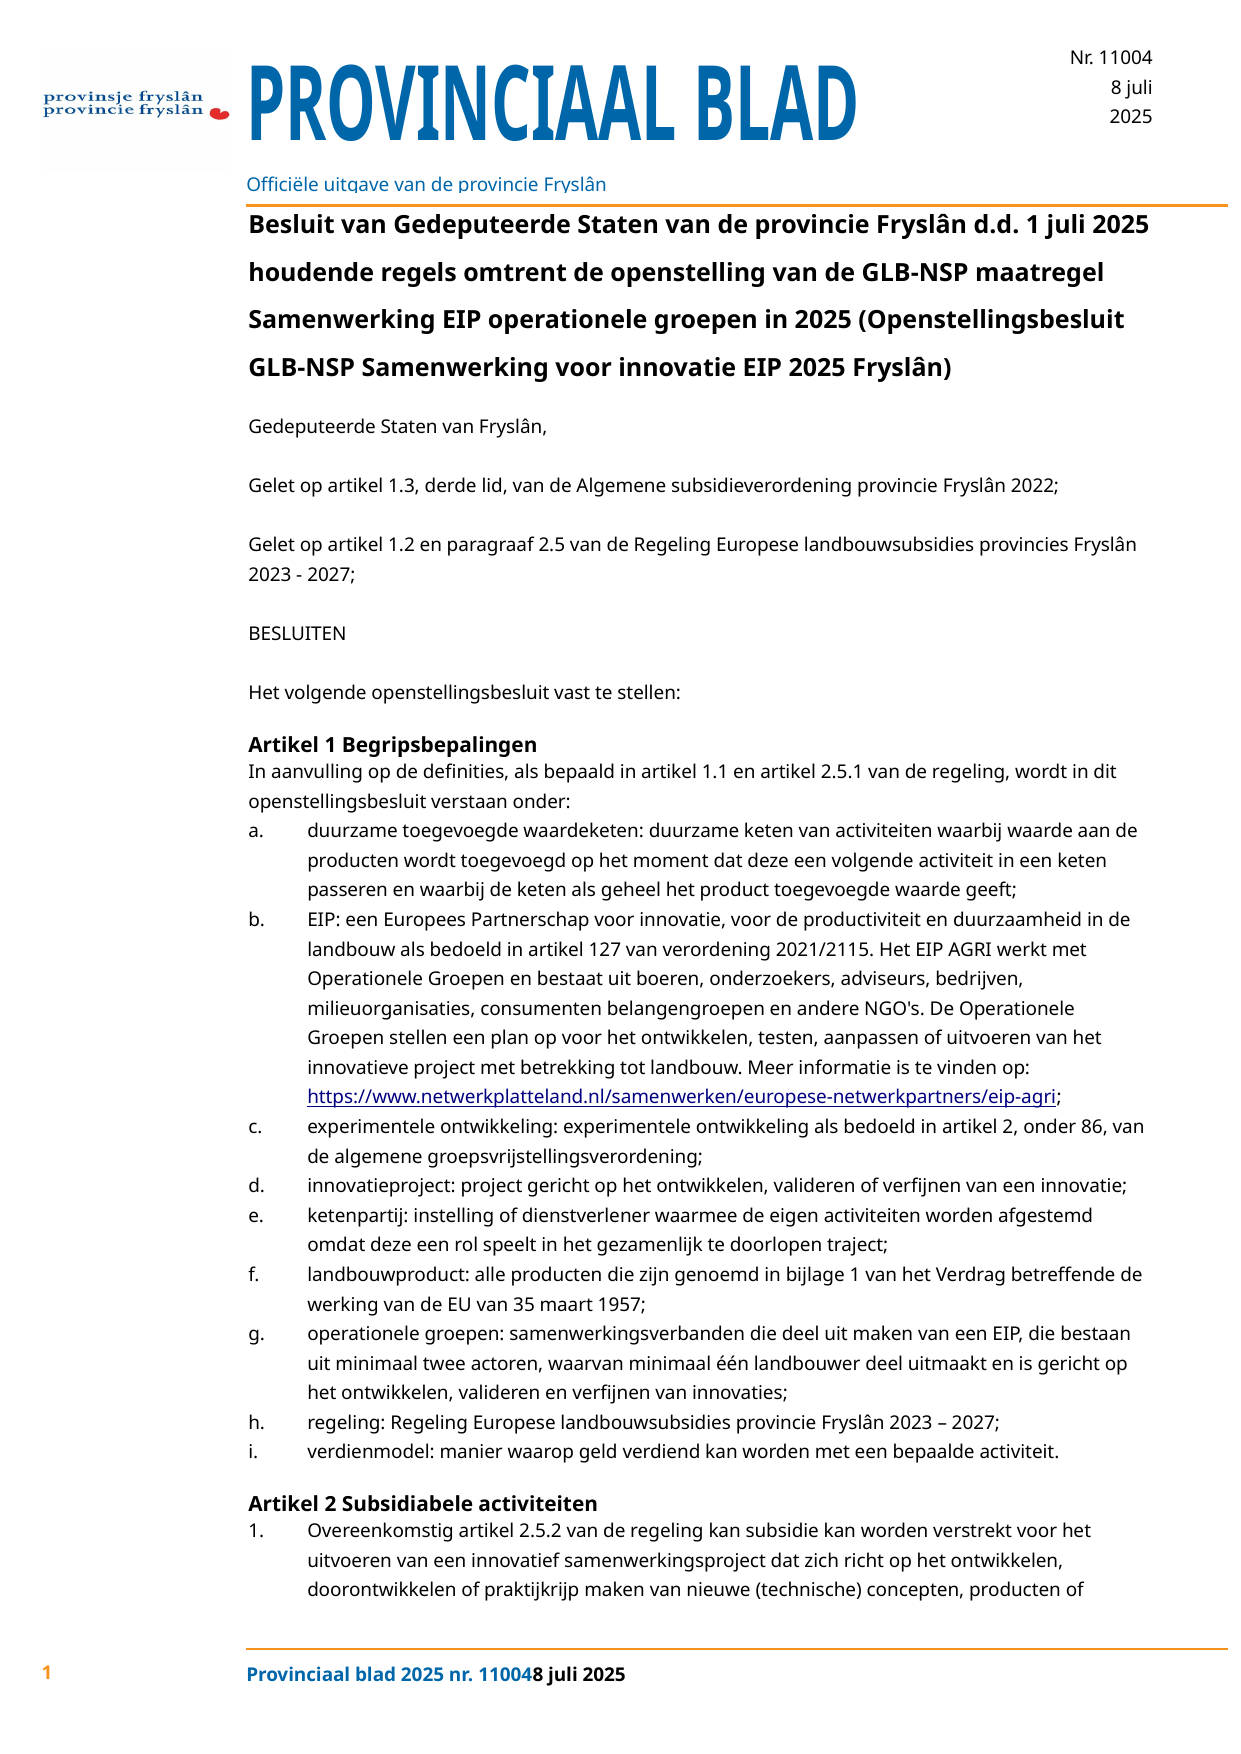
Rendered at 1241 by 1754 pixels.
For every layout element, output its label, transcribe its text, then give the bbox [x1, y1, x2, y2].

list Overeenkomstig artikel 2.5.2 van de regeling kan subsidie kan worden verstrekt voor het uitvoeren van een innovatief samenwerkingsproject dat zich richt op het ontwikkelen, doorontwikkelen of praktijkrijp maken van nieuwe (technische) concepten, producten of [248, 1517, 1152, 1602]
list experimentele ontwikkeling: experimentele ontwikkeling als bedoeld in artikel 2, onder 86, van de algemene groepsvrijstellingsverordening; [248, 1113, 1152, 1168]
text Besluit van Gedeputeerde Staten van de provincie Fryslân d.d. 1 juli 2025 houdende regels omtrent de openstelling van de GLB-NSP maatregel Samenwerking EIP operationele groepen in 2025 (Openstellingsbesluit GLB-NSP Samenwerking voor innovatie EIP 2025 Fryslân) [248, 207, 1152, 384]
text Artikel 1 Begripsbepalingen [248, 730, 1152, 758]
text Het volgende openstellingsbesluit vast te stellen: [248, 679, 1152, 705]
text In aanvulling op de definities, als bepaald in artikel 1.1 en artikel 2.5.1 van de regeling, wordt in dit openstellingsbesluit verstaan onder: [248, 758, 1152, 813]
list operationele groepen: samenwerkingsverbanden die deel uit maken van een EIP, die bestaan uit minimaal twee actoren, waarvan minimaal één landbouwer deel uitmaakt en is gericht op het ontwikkelen, valideren en verfijnen van innovaties; [248, 1320, 1152, 1405]
list EIP: een Europees Partnerschap voor innovatie, voor de productiviteit en duurzaamheid in de landbouw als bedoeld in artikel 127 van verordening 2021/2115. Het EIP AGRI werkt met Operationele Groepen en bestaat uit boeren, onderzoekers, adviseurs, bedrijven, milieuorganisaties, consumenten belangengroepen en andere NGO's. De Operationele Groepen stellen een plan op voor het ontwikkelen, testen, aanpassen of uitvoeren van het innovatieve project met betrekking tot landbouw. Meer informatie is te vinden op: https://www.netwerkplatteland.nl/samenwerken/europese-netwerkpartners/eip-agri; [248, 906, 1152, 1109]
text Gedeputeerde Staten van Fryslân, [248, 413, 1152, 439]
text Gelet op artikel 1.3, derde lid, van de Algemene subsidieverordening provincie Fryslân 2022; [248, 472, 1152, 498]
list regeling: Regeling Europese landbouwsubsidies provincie Fryslân 2023 – 2027; [248, 1409, 1152, 1435]
list verdienmodel: manier waarop geld verdiend kan worden met een bepaalde activiteit. [248, 1439, 1152, 1464]
list innovatieproject: project gericht op het ontwikkelen, valideren of verfijnen van een innovatie; [248, 1172, 1152, 1198]
list duurzame toegevoegde waardeketen: duurzame keten van activiteiten waarbij waarde aan de producten wordt toegevoegd op het moment dat deze een volgende activiteit in een keten passeren en waarbij de keten als geheel het product toegevoegde waarde geeft; [248, 817, 1152, 902]
text BESLUITEN [248, 620, 1152, 646]
text Gelet op artikel 1.2 en paragraaf 2.5 van de Regeling Europese landbouwsubsidies provincies Fryslân 2023 - 2027; [248, 531, 1152, 587]
picture [41, 47, 231, 172]
list ketenpartij: instelling of dienstverlener waarmee de eigen activiteiten worden afgestemd omdat deze een rol speelt in het gezamenlijk te doorlopen traject; [248, 1202, 1152, 1257]
text Artikel 2 Subsidiabele activiteiten [248, 1489, 1152, 1517]
list landbouwproduct: alle producten die zijn genoemd in bijlage 1 van het Verdrag betreffende de werking van de EU van 35 maart 1957; [248, 1261, 1152, 1316]
